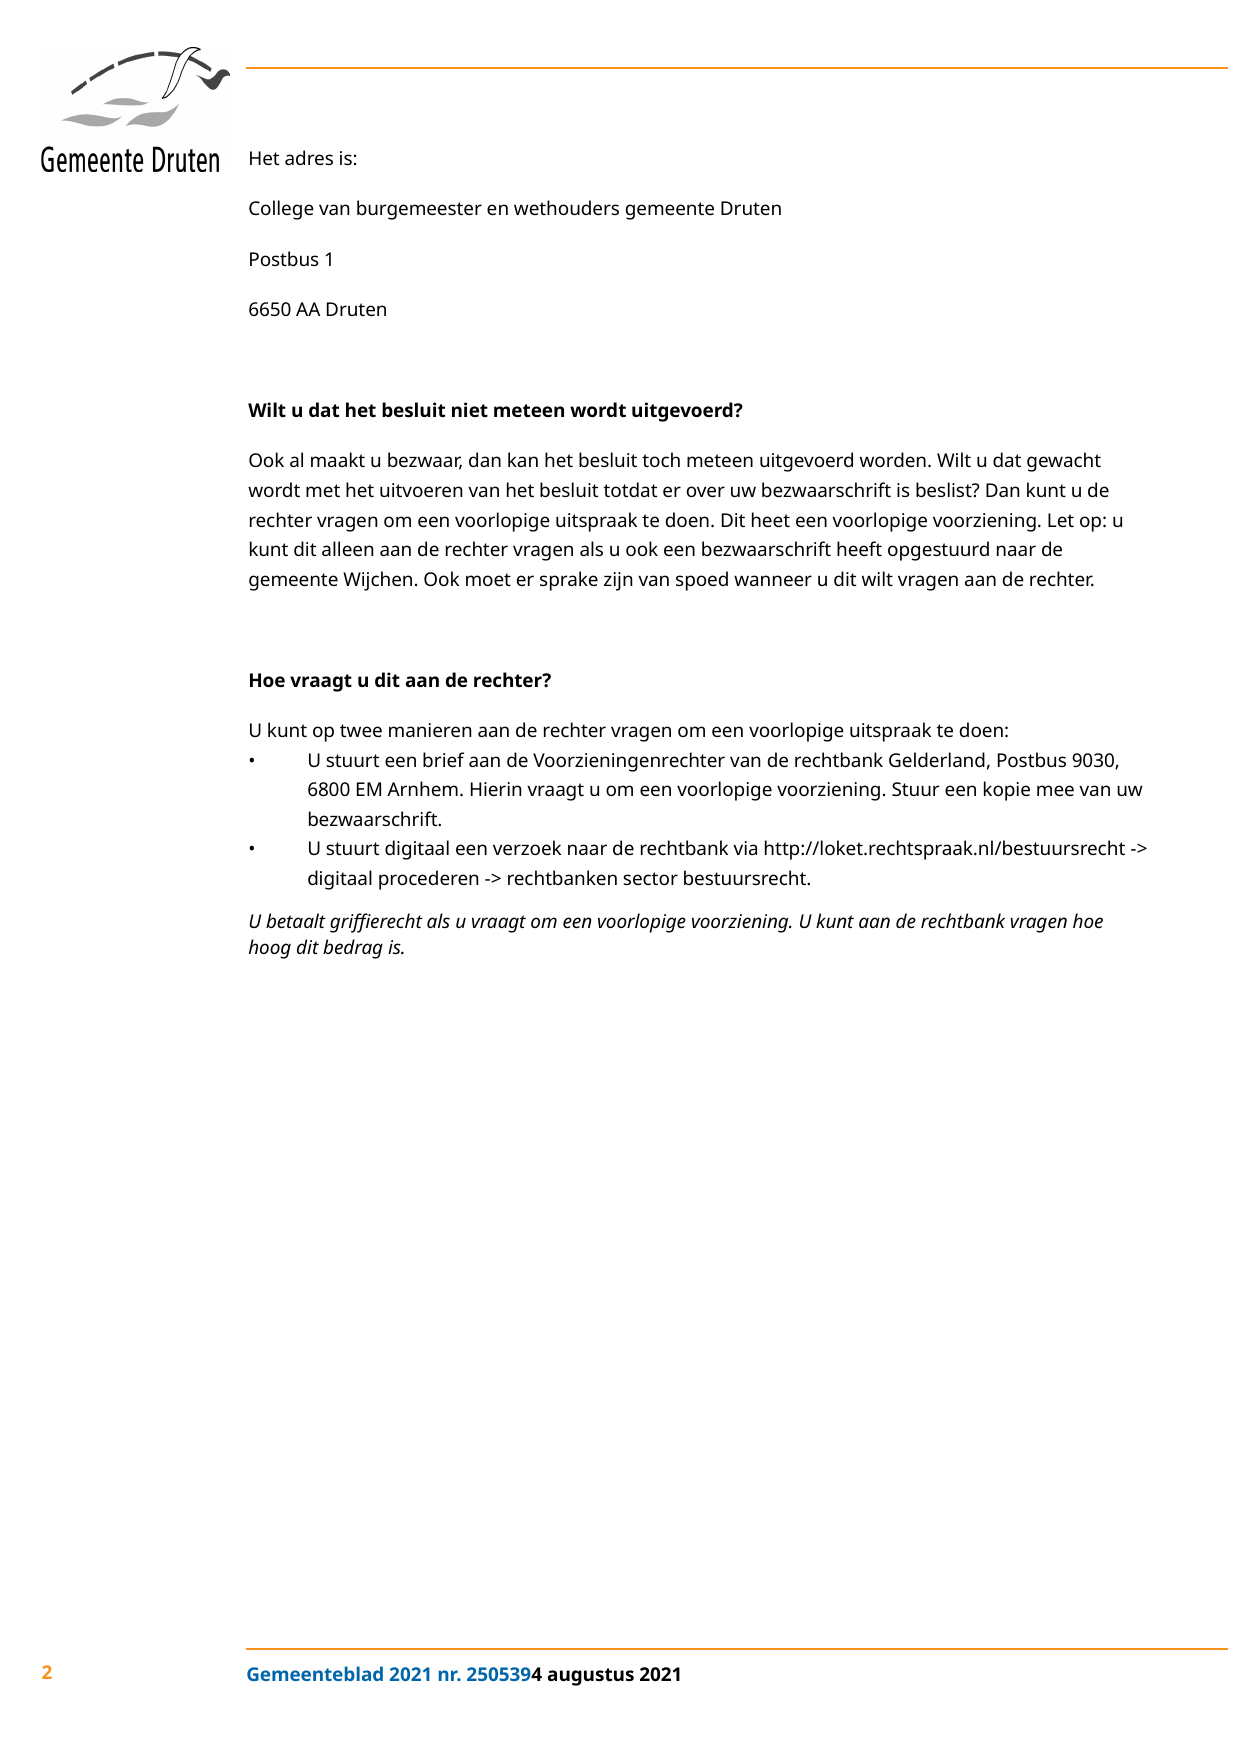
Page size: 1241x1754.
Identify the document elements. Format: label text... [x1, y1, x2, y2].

text Wilt u dat het besluit niet meteen wordt uitgevoerd? [248, 397, 1152, 423]
text Postbus 1 [248, 246, 1152, 272]
text U betaalt griffierecht als u vraagt om een voorlopige voorziening. U kunt aan de rechtbank vragen hoe hoog dit bedrag is. [248, 908, 1152, 960]
list U stuurt digitaal een verzoek naar de rechtbank via http://loket.rechtspraak.nl/bestuursrecht -> digitaal procederen -> rechtbanken sector bestuursrecht. [248, 836, 1152, 891]
picture [41, 47, 231, 172]
text 6650 AA Druten [248, 296, 1152, 322]
text U kunt op twee manieren aan de rechter vragen om een voorlopige uitspraak te doen: [248, 717, 1152, 743]
text Het adres is: [248, 145, 1152, 171]
text College van burgemeester en wethouders gemeente Druten [248, 196, 1152, 221]
text Hoe vraagt u dit aan de rechter? [248, 667, 1152, 693]
text Ook al maakt u bezwaar, dan kan het besluit toch meteen uitgevoerd worden. Wilt u dat gewacht wordt met het uitvoeren van het besluit totdat er over uw bezwaarschrift is beslist? Dan kunt u de rechter vragen om een voorlopige uitspraak te doen. Dit heet een voorlopige voorziening. Let op: u kunt dit alleen aan de rechter vragen als u ook een bezwaarschrift heeft opgestuurd naar de gemeente Wijchen. Ook moet er sprake zijn van spoed wanneer u dit wilt vragen aan de rechter. [248, 448, 1152, 592]
list U stuurt een brief aan de Voorzieningenrechter van de rechtbank Gelderland, Postbus 9030, 6800 EM Arnhem. Hierin vraagt u om een voorlopige voorziening. Stuur een kopie mee van uw bezwaarschrift. [248, 747, 1152, 832]
